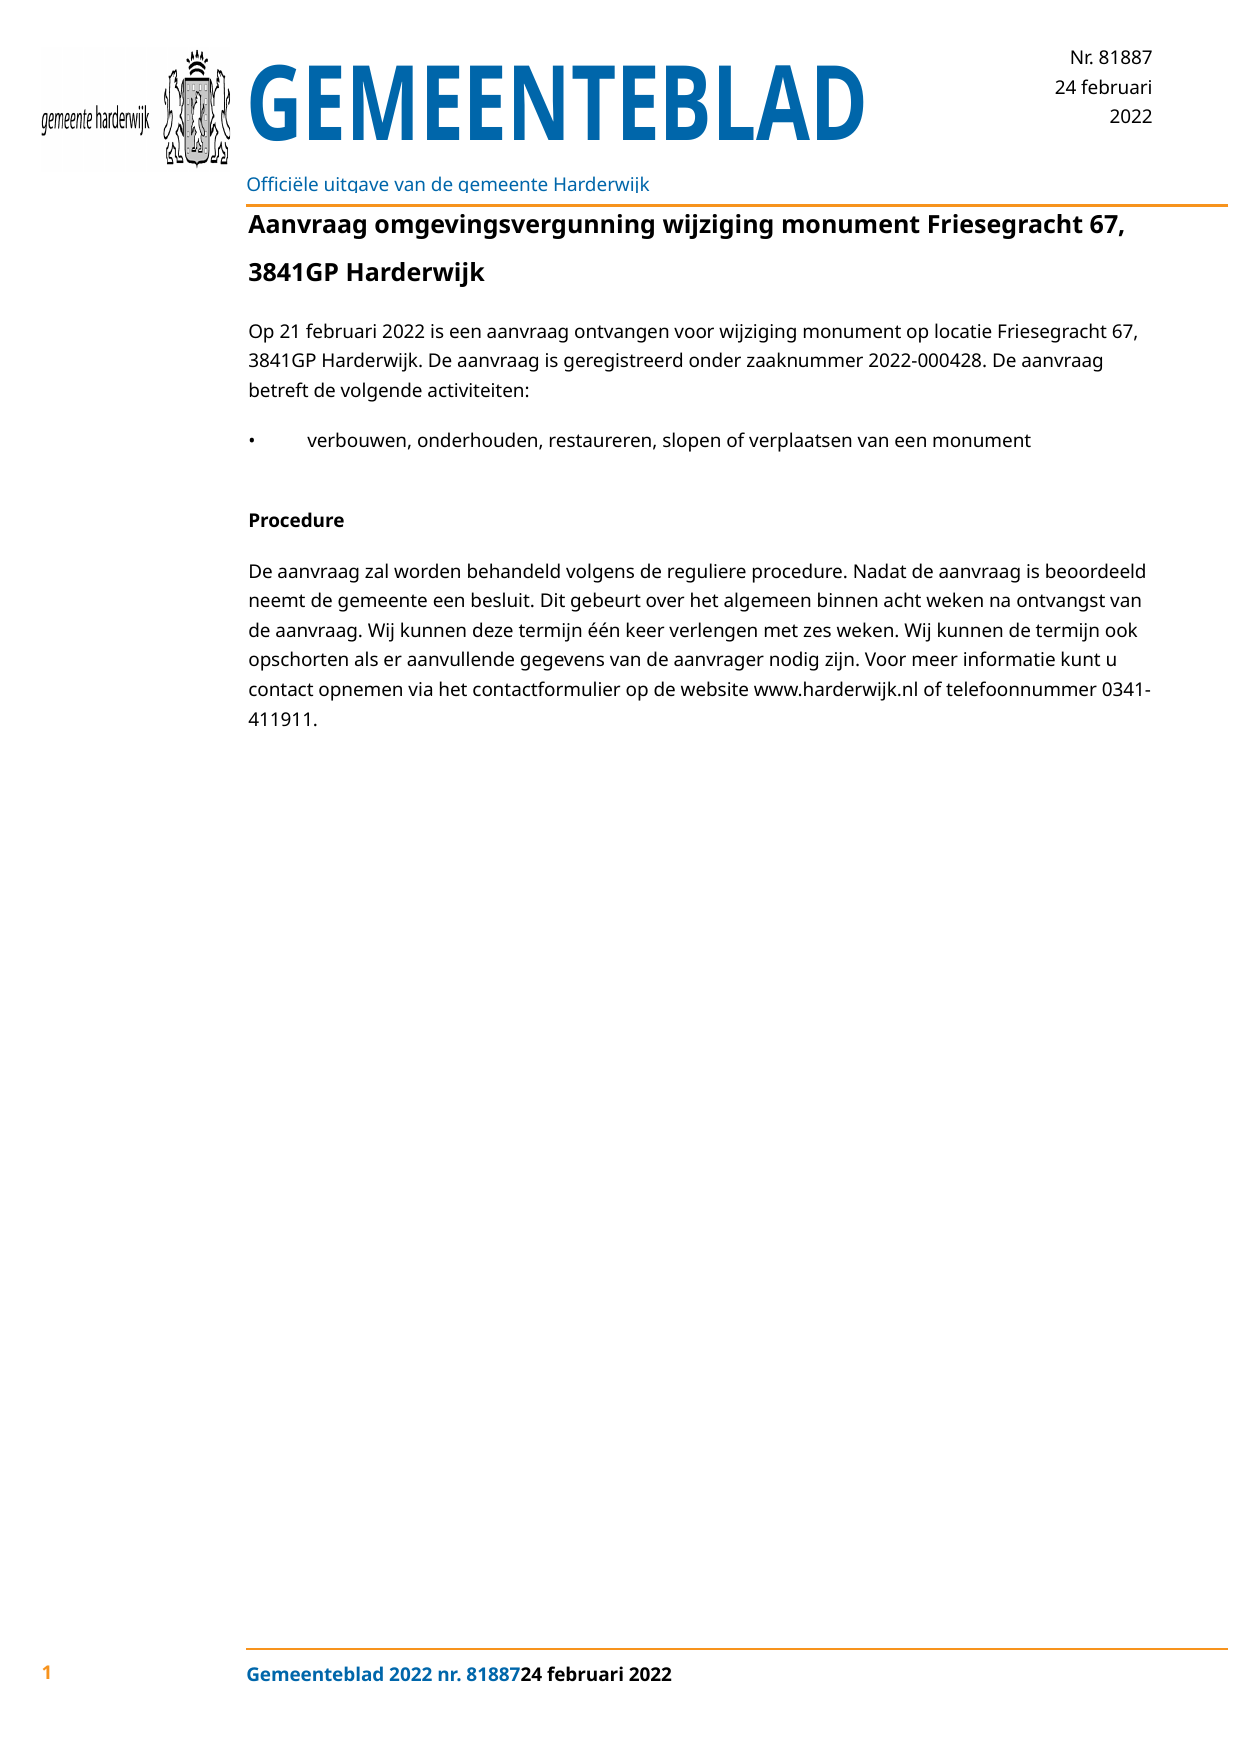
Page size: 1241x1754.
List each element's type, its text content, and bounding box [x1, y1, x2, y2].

text De aanvraag zal worden behandeld volgens de reguliere procedure. Nadat de aanvraag is beoordeeld neemt de gemeente een besluit. Dit gebeurt over het algemeen binnen acht weken na ontvangst van de aanvraag. Wij kunnen deze termijn één keer verlengen met zes weken. Wij kunnen de termijn ook opschorten als er aanvullende gegevens van de aanvrager nodig zijn. Voor meer informatie kunt u contact opnemen via het contactformulier op de website www.harderwijk.nl of telefoonnummer 0341-411911. [248, 558, 1152, 732]
text Procedure [248, 507, 1152, 533]
list verbouwen, onderhouden, restaureren, slopen of verplaatsen van een monument [248, 427, 1152, 453]
picture [41, 47, 231, 172]
text Op 21 februari 2022 is een aanvraag ontvangen voor wijziging monument op locatie Friesegracht 67, 3841GP Harderwijk. De aanvraag is geregistreerd onder zaaknummer 2022-000428. De aanvraag betreft de volgende activiteiten: [248, 318, 1152, 403]
text Aanvraag omgevingsvergunning wijziging monument Friesegracht 67, 3841GP Harderwijk [248, 207, 1152, 288]
